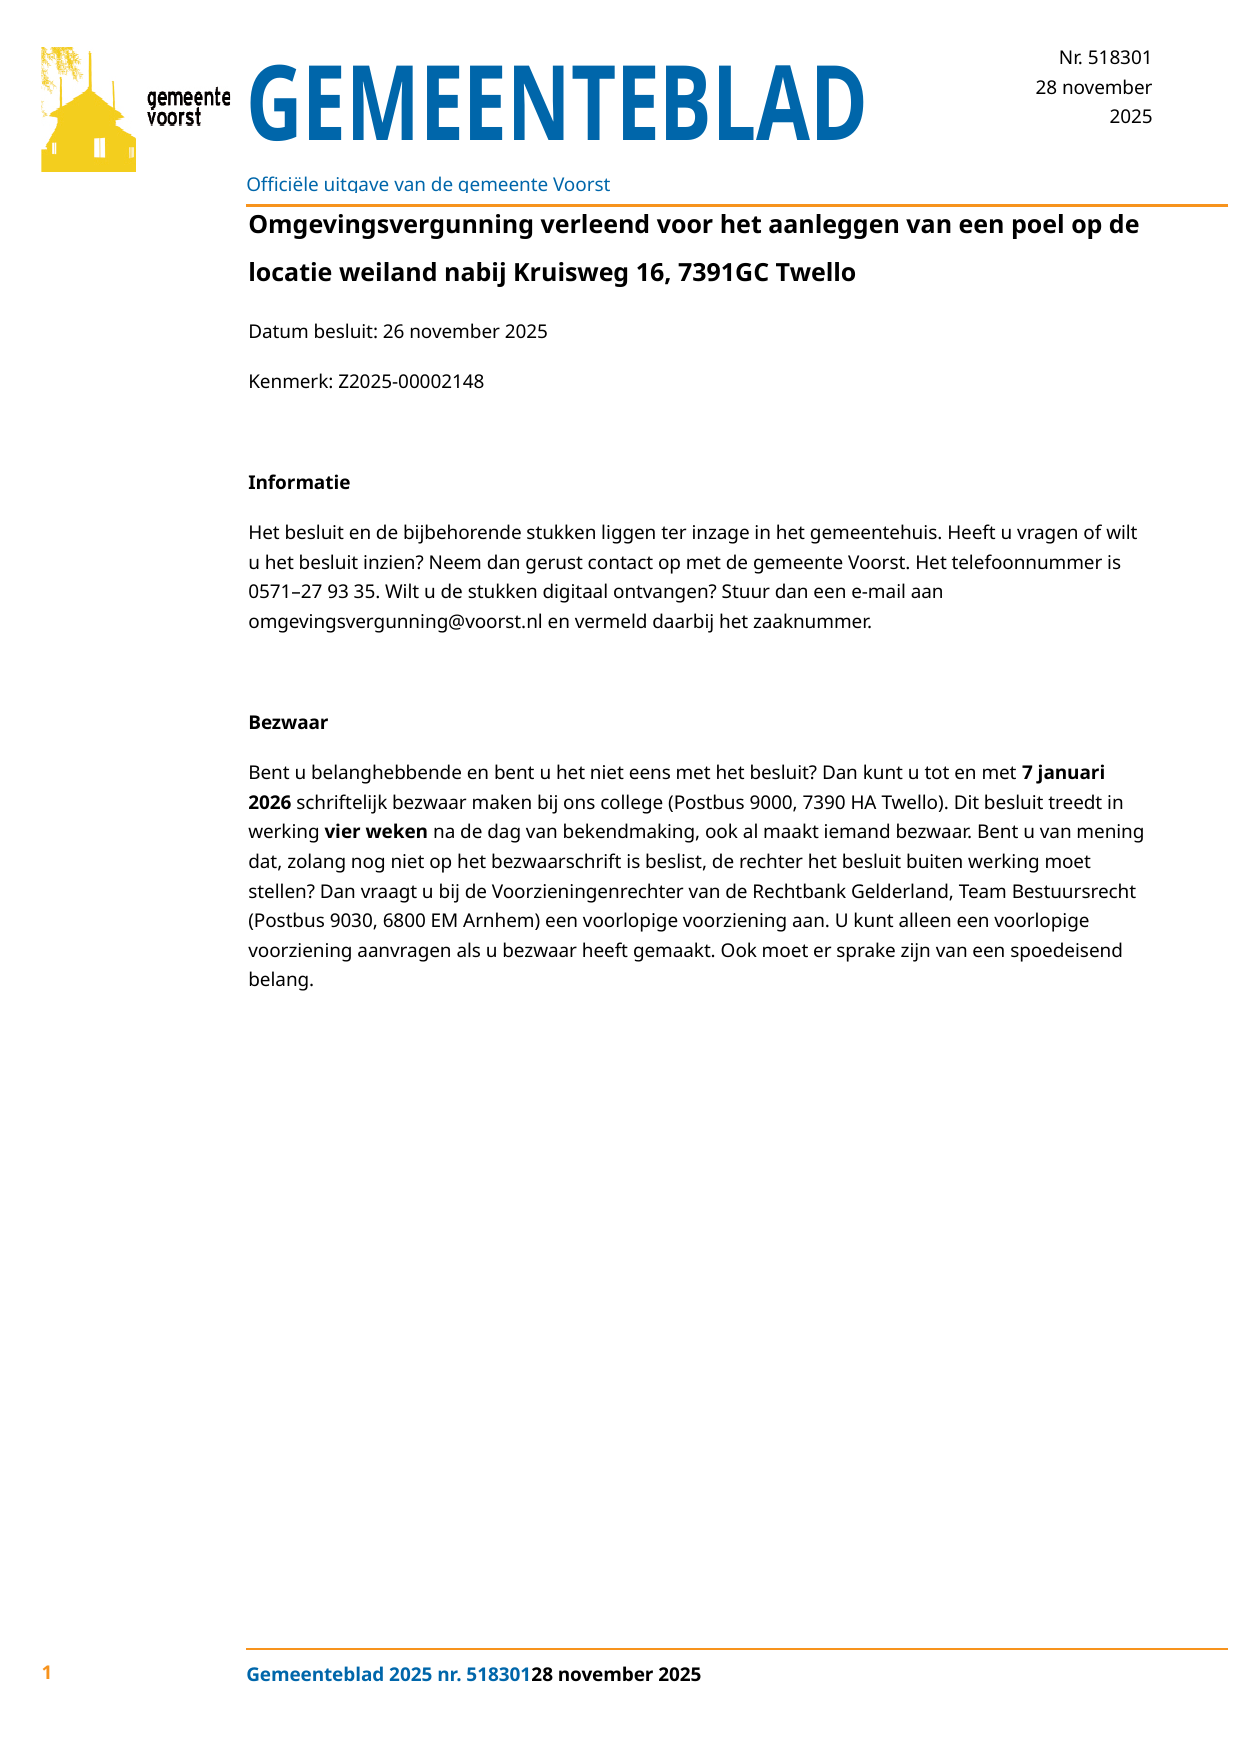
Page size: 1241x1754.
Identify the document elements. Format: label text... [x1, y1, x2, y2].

text Kenmerk: Z2025-00002148 [248, 368, 1152, 394]
picture [41, 47, 231, 172]
text Bezwaar [248, 709, 1152, 735]
text Omgevingsvergunning verleend voor het aanleggen van een poel op de locatie weiland nabij Kruisweg 16, 7391GC Twello [248, 207, 1152, 288]
text Datum besluit: 26 november 2025 [248, 318, 1152, 344]
text Het besluit en de bijbehorende stukken liggen ter inzage in het gemeentehuis. Heeft u vragen of wilt u het besluit inzien? Neem dan gerust contact op met de gemeente Voorst. Het telefoonnummer is 0571–27 93 35. Wilt u de stukken digitaal ontvangen? Stuur dan een e-mail aan omgevingsvergunning@voorst.nl en vermeld daarbij het zaaknummer. [248, 519, 1152, 634]
text Informatie [248, 469, 1152, 495]
text Bent u belanghebbende en bent u het niet eens met het besluit? Dan kunt u tot en met 7 januari 2026 schriftelijk bezwaar maken bij ons college (Postbus 9000, 7390 HA Twello). Dit besluit treedt in werking vier weken na de dag van bekendmaking, ook al maakt iemand bezwaar. Bent u van mening dat, zolang nog niet op het bezwaarschrift is beslist, de rechter het besluit buiten werking moet stellen? Dan vraagt u bij de Voorzieningenrechter van de Rechtbank Gelderland, Team Bestuursrecht (Postbus 9030, 6800 EM Arnhem) een voorlopige voorziening aan. U kunt alleen een voorlopige voorziening aanvragen als u bezwaar heeft gemaakt. Ook moet er sprake zijn van een spoedeisend belang. [248, 759, 1152, 992]
